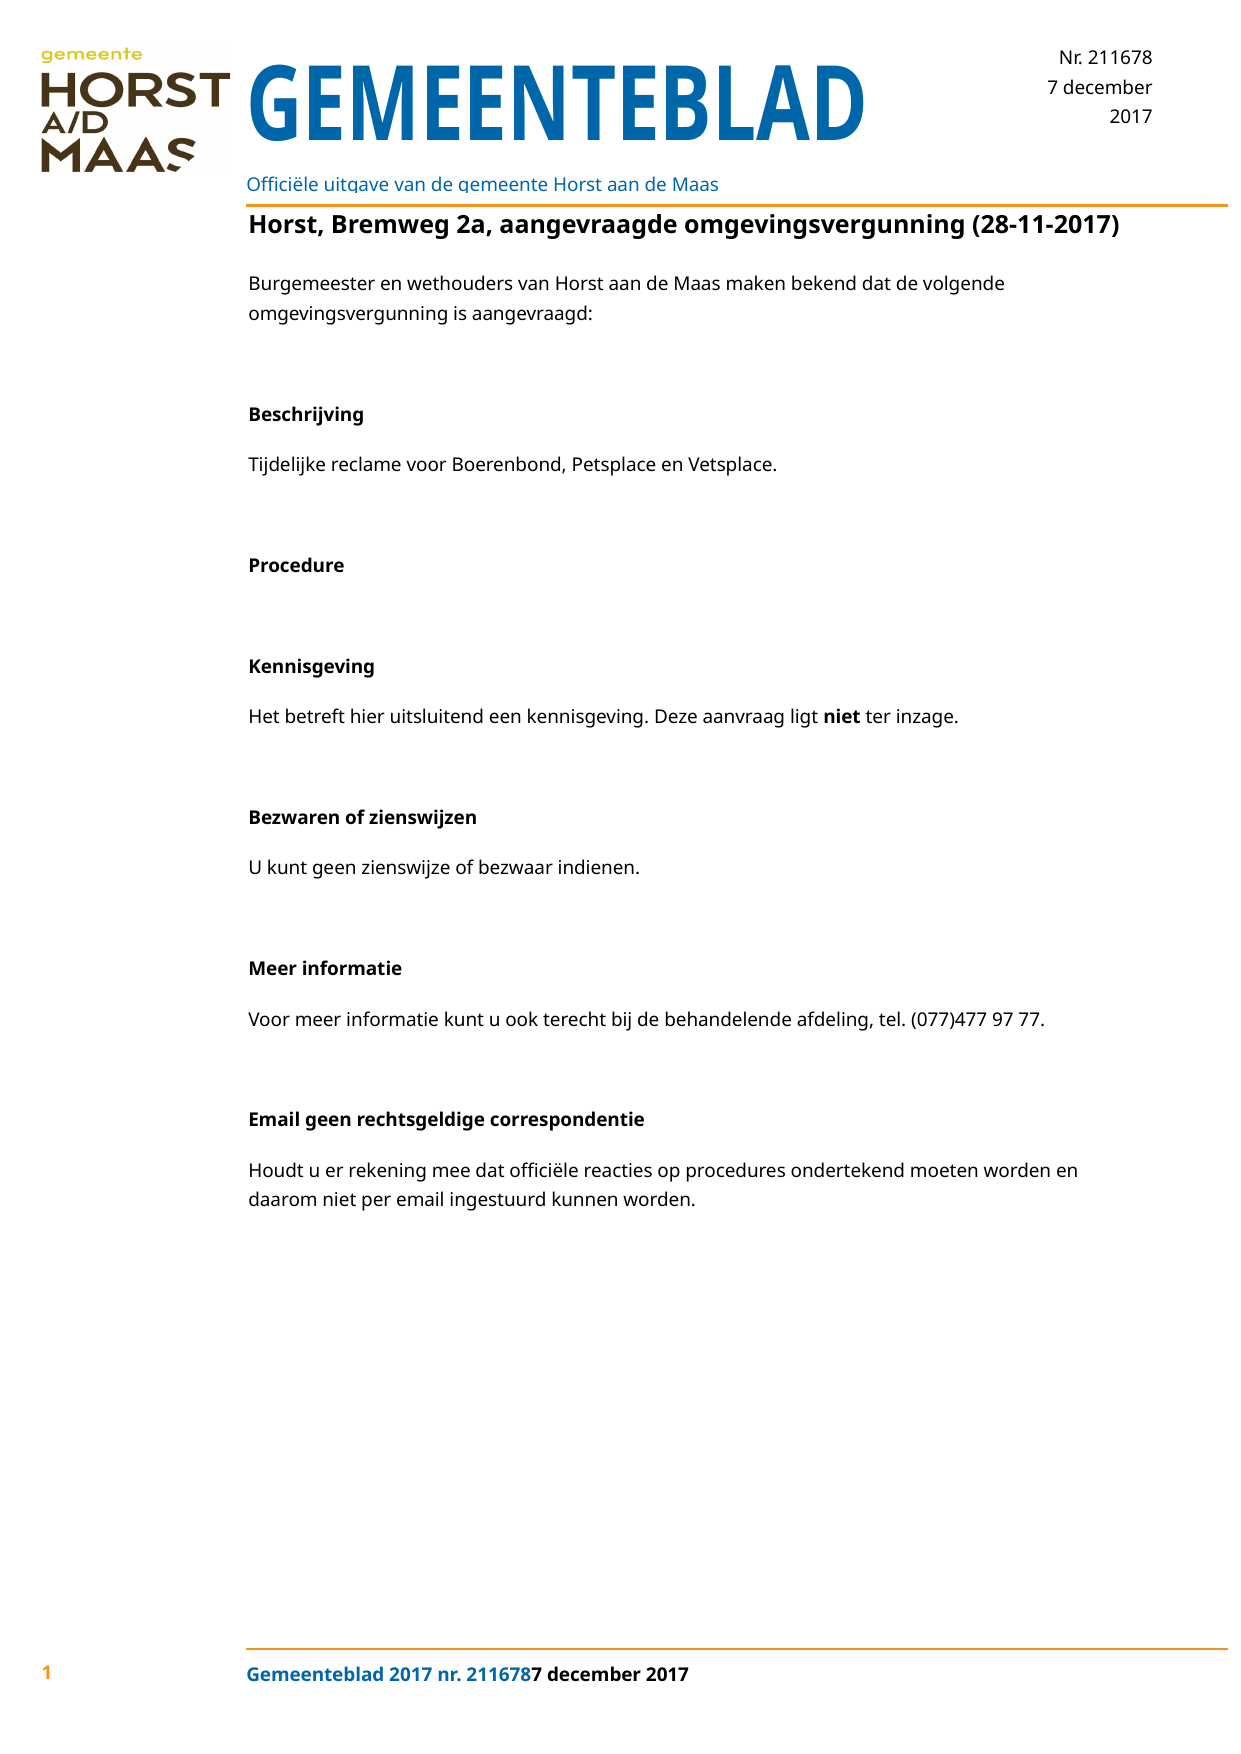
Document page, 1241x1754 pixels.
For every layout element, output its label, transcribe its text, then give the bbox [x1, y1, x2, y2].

text Meer informatie [248, 955, 1152, 981]
text Kennisgeving [248, 653, 1152, 678]
text Tijdelijke reclame voor Boerenbond, Petsplace en Vetsplace. [248, 451, 1152, 477]
text Houdt u er rekening mee dat officiële reacties op procedures ondertekend moeten worden en daarom niet per email ingestuurd kunnen worden. [248, 1157, 1152, 1212]
text Horst, Bremweg 2a, aangevraagde omgevingsvergunning (28-11-2017) [248, 207, 1152, 241]
text Procedure [248, 552, 1152, 578]
text Bezwaren of zienswijzen [248, 804, 1152, 830]
text Het betreft hier uitsluitend een kennisgeving. Deze aanvraag ligt niet ter inzage. [248, 703, 1152, 729]
text Beschrijving [248, 401, 1152, 426]
text Burgemeester en wethouders van Horst aan de Maas maken bekend dat de volgende omgevingsvergunning is aangevraagd: [248, 270, 1152, 326]
text Voor meer informatie kunt u ook terecht bij de behandelende afdeling, tel. (077)477 97 77. [248, 1006, 1152, 1031]
picture [41, 47, 231, 172]
text Email geen rechtsgeldige correspondentie [248, 1107, 1152, 1132]
text U kunt geen zienswijze of bezwaar indienen. [248, 854, 1152, 880]
